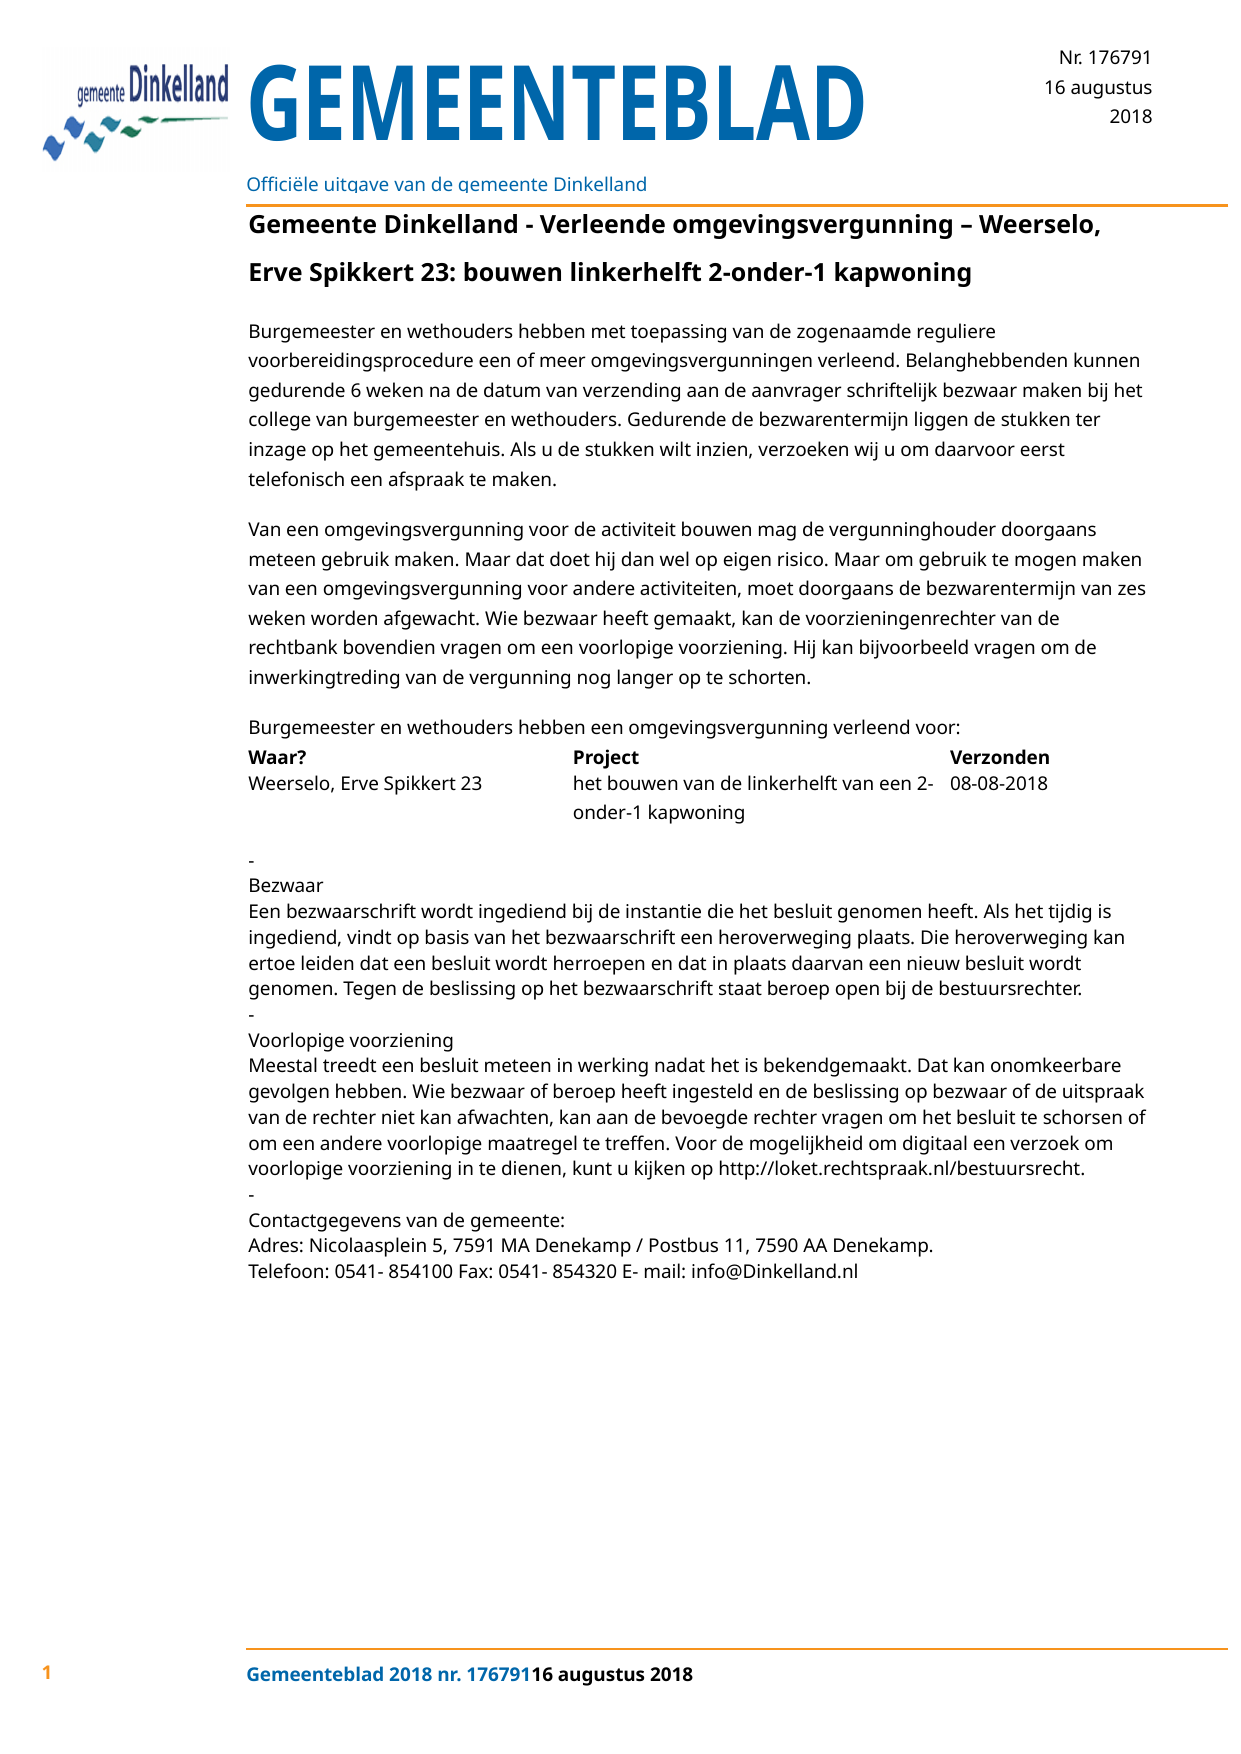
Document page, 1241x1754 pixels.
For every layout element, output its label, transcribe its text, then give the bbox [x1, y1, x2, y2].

text Meestal treedt een besluit meteen in werking nadat het is bekendgemaakt. Dat kan onomkeerbare gevolgen hebben. Wie bezwaar of beroep heeft ingesteld en de beslissing op bezwaar of de uitspraak van de rechter niet kan afwachten, kan aan de bevoegde rechter vragen om het besluit te schorsen of om een andere voorlopige maatregel te treffen. Voor de mogelijkheid om digitaal een verzoek om voorlopige voorziening in te dienen, kunt u kijken op http://loket.rechtspraak.nl/bestuursrecht. [248, 1053, 1152, 1181]
text Voorlopige voorziening [248, 1027, 1152, 1053]
text Burgemeester en wethouders hebben een omgevingsvergunning verleend voor: [248, 714, 1152, 740]
text - [248, 1001, 1152, 1027]
table_header Project [573, 744, 950, 770]
text - [248, 847, 1152, 872]
text Bezwaar [248, 872, 1152, 898]
table_cell Weerselo, Erve Spikkert 23 [248, 770, 573, 825]
table_cell 08-08-2018 [950, 770, 1152, 825]
text Van een omgevingsvergunning voor de activiteit bouwen mag de vergunninghouder doorgaans meteen gebruik maken. Maar dat doet hij dan wel op eigen risico. Maar om gebruik te mogen maken van een omgevingsvergunning voor andere activiteiten, moet doorgaans de bezwarentermijn van zes weken worden afgewacht. Wie bezwaar heeft gemaakt, kan de voorzieningenrechter van de rechtbank bovendien vragen om een voorlopige voorziening. Hij kan bijvoorbeeld vragen om de inwerkingtreding van de vergunning nog langer op te schorten. [248, 516, 1152, 690]
table_cell het bouwen van de linkerhelft van een 2-onder-1 kapwoning [573, 770, 950, 825]
table_header Waar? [248, 744, 573, 770]
table_header Verzonden [950, 744, 1152, 770]
text Adres: Nicolaasplein 5, 7591 MA Denekamp / Postbus 11, 7590 AA Denekamp. [248, 1233, 1152, 1258]
text Gemeente Dinkelland - Verleende omgevingsvergunning – Weerselo, Erve Spikkert 23: bouwen linkerhelft 2-onder-1 kapwoning [248, 207, 1152, 288]
text Telefoon: 0541- 854100 Fax: 0541- 854320 E- mail: info@Dinkelland.nl [248, 1258, 1152, 1284]
picture [41, 47, 231, 172]
text Een bezwaarschrift wordt ingediend bij de instantie die het besluit genomen heeft. Als het tijdig is ingediend, vindt op basis van het bezwaarschrift een heroverweging plaats. Die heroverweging kan ertoe leiden dat een besluit wordt herroepen en dat in plaats daarvan een nieuw besluit wordt genomen. Tegen de beslissing op het bezwaarschrift staat beroep open bij de bestuursrechter. [248, 898, 1152, 1001]
text - [248, 1181, 1152, 1207]
text Contactgegevens van de gemeente: [248, 1207, 1152, 1233]
text Burgemeester en wethouders hebben met toepassing van de zogenaamde reguliere voorbereidingsprocedure een of meer omgevingsvergunningen verleend. Belanghebbenden kunnen gedurende 6 weken na de datum van verzending aan de aanvrager schriftelijk bezwaar maken bij het college van burgemeester en wethouders. Gedurende de bezwarentermijn liggen de stukken ter inzage op het gemeentehuis. Als u de stukken wilt inzien, verzoeken wij u om daarvoor eerst telefonisch een afspraak te maken. [248, 318, 1152, 492]
